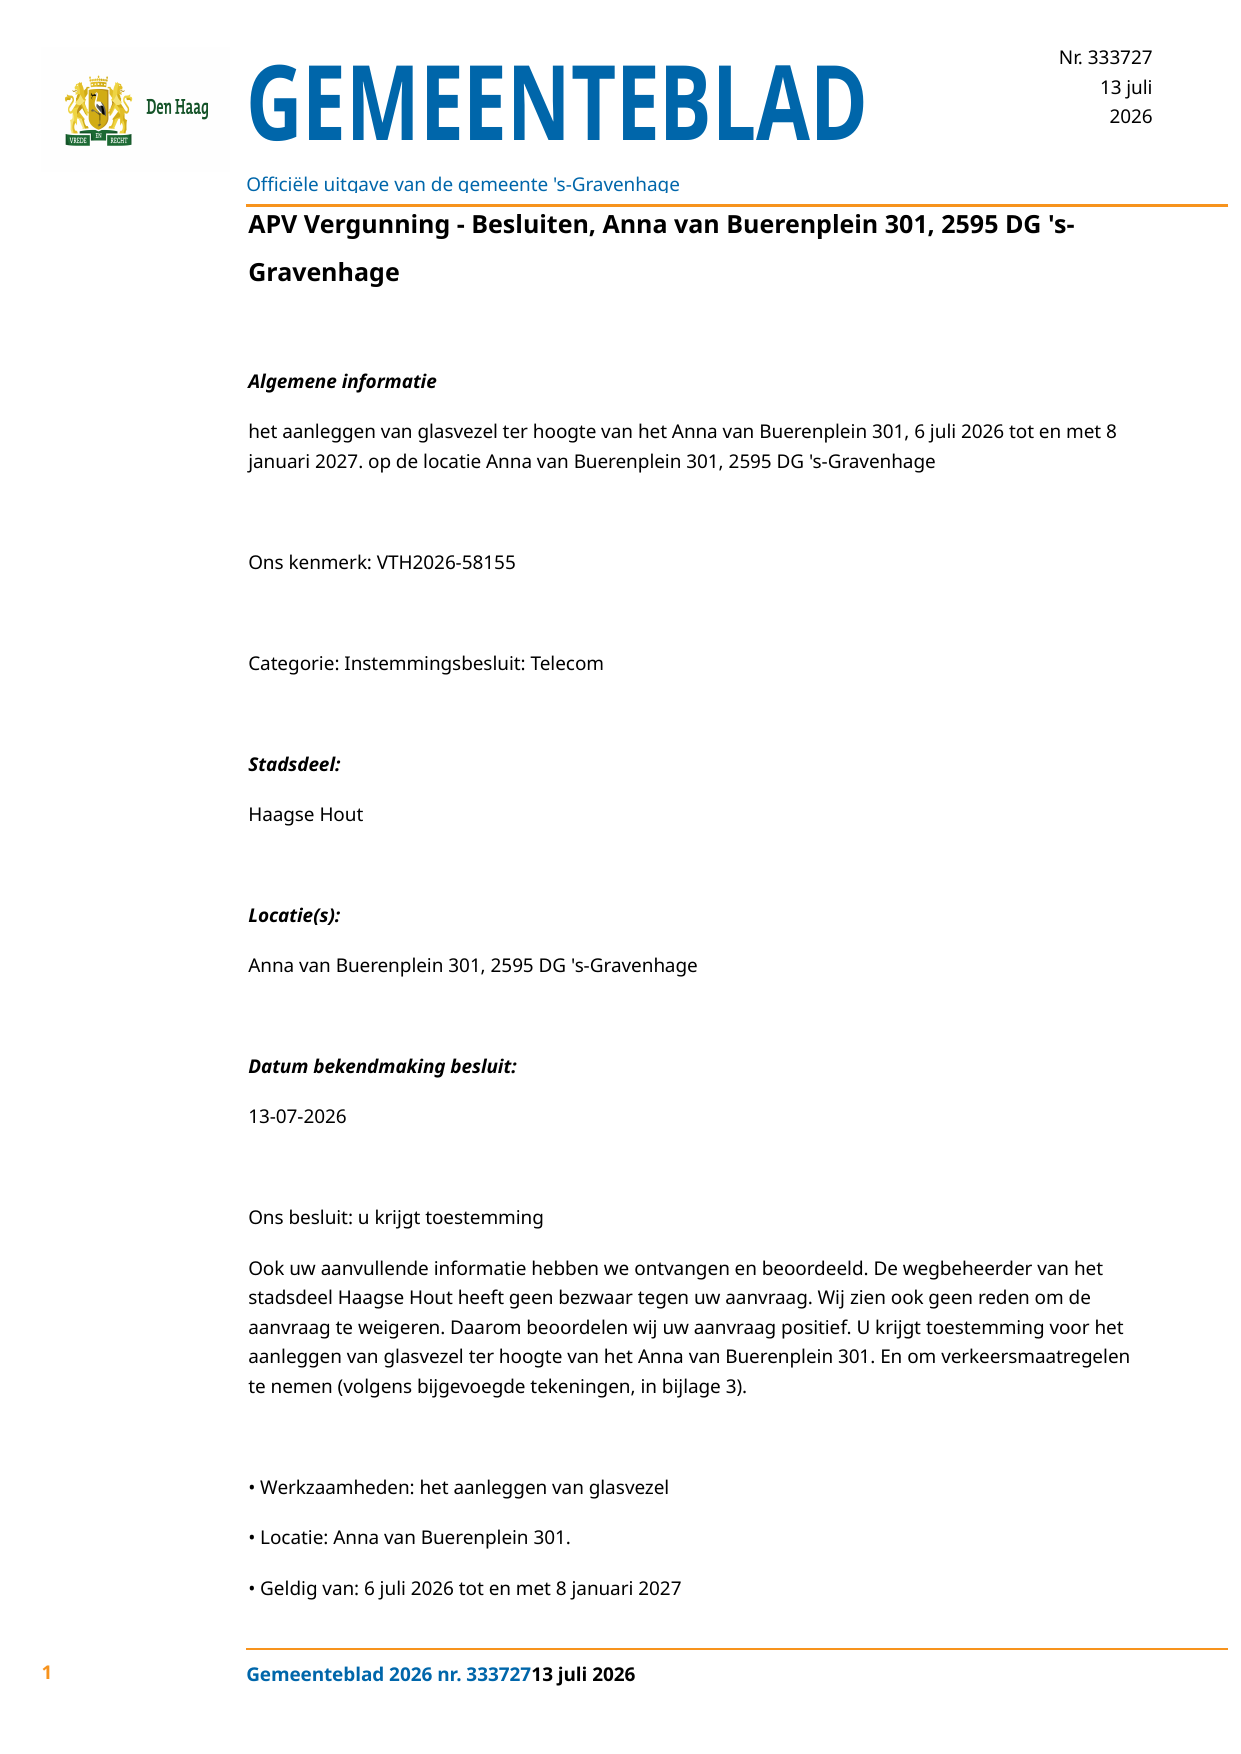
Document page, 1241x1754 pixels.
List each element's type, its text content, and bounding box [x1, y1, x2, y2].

text • Geldig van: 6 juli 2026 tot en met 8 januari 2027 [248, 1575, 1152, 1601]
text APV Vergunning - Besluiten, Anna van Buerenplein 301, 2595 DG 's-Gravenhage [248, 207, 1152, 288]
text Haagse Hout [248, 801, 1152, 827]
text Locatie(s): [248, 902, 1152, 928]
text 13-07-2026 [248, 1104, 1152, 1129]
text Categorie: Instemmingsbesluit: Telecom [248, 650, 1152, 676]
picture [41, 47, 231, 172]
text Stadsdeel: [248, 751, 1152, 777]
text Ons kenmerk: VTH2026-58155 [248, 549, 1152, 575]
text het aanleggen van glasvezel ter hoogte van het Anna van Buerenplein 301, 6 juli 2026 tot en met 8 januari 2027. op de locatie Anna van Buerenplein 301, 2595 DG 's-Gravenhage [248, 419, 1152, 474]
text • Werkzaamheden: het aanleggen van glasvezel [248, 1474, 1152, 1500]
text Ons besluit: u krijgt toestemming [248, 1204, 1152, 1230]
text • Locatie: Anna van Buerenplein 301. [248, 1524, 1152, 1550]
text Anna van Buerenplein 301, 2595 DG 's-Gravenhage [248, 952, 1152, 978]
text Algemene informatie [248, 368, 1152, 394]
text Datum bekendmaking besluit: [248, 1053, 1152, 1079]
text Ook uw aanvullende informatie hebben we ontvangen en beoordeeld. De wegbeheerder van het stadsdeel Haagse Hout heeft geen bezwaar tegen uw aanvraag. Wij zien ook geen reden om de aanvraag te weigeren. Daarom beoordelen wij uw aanvraag positief. U krijgt toestemming voor het aanleggen van glasvezel ter hoogte van het Anna van Buerenplein 301. En om verkeersmaatregelen te nemen (volgens bijgevoegde tekeningen, in bijlage 3). [248, 1255, 1152, 1399]
